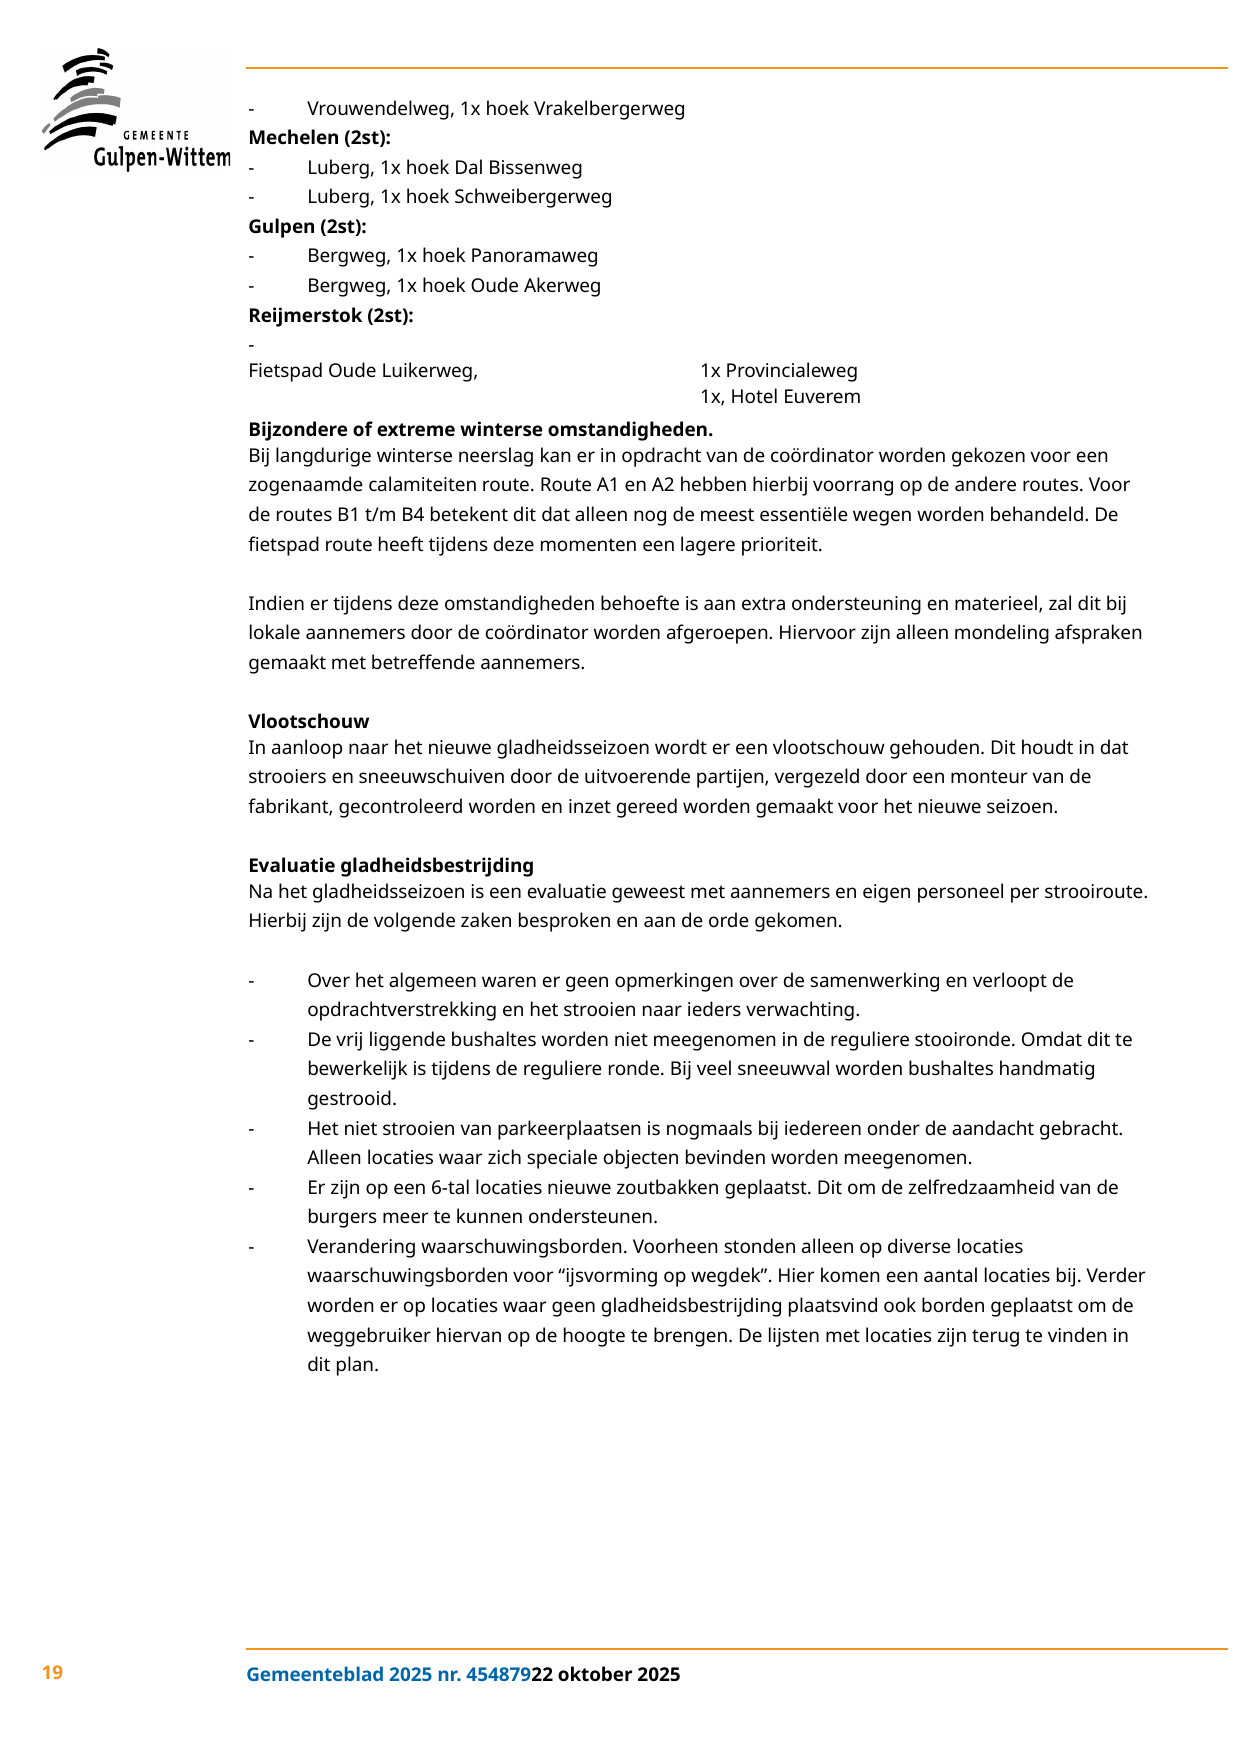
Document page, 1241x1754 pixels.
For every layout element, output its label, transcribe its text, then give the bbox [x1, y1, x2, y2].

list Luberg, 1x hoek Dal Bissenweg [248, 154, 1152, 180]
list Verandering waarschuwingsborden. Voorheen stonden alleen op diverse locaties waarschuwingsborden voor “ijsvorming op wegdek”. Hier komen een aantal locaties bij. Verder worden er op locaties waar geen gladheidsbestrijding plaatsvind ook borden geplaatst om de weggebruiker hiervan op de hoogte te brengen. De lijsten met locaties zijn terug te vinden in dit plan. [248, 1233, 1152, 1377]
picture [41, 47, 231, 172]
text Bij langdurige winterse neerslag kan er in opdracht van de coördinator worden gekozen voor een zogenaamde calamiteiten route. Route A1 en A2 hebben hierbij voorrang op de andere routes. Voor de routes B1 t/m B4 betekent dit dat alleen nog de meest essentiële wegen worden behandeld. De fietspad route heeft tijdens deze momenten een lagere prioriteit. [248, 442, 1152, 556]
list Er zijn op een 6-tal locaties nieuwe zoutbakken geplaatst. Dit om de zelfredzaamheid van de burgers meer te kunnen ondersteunen. [248, 1174, 1152, 1229]
list Bergweg, 1x hoek Panoramaweg [248, 243, 1152, 268]
text In aanloop naar het nieuwe gladheidsseizoen wordt er een vlootschouw gehouden. Dit houdt in dat strooiers en sneeuwschuiven door de uitvoerende partijen, vergezeld door een monteur van de fabrikant, gecontroleerd worden en inzet gereed worden gemaakt voor het nieuwe seizoen. [248, 734, 1152, 819]
list Luberg, 1x hoek Schweibergerweg [248, 183, 1152, 209]
text Reijmerstok (2st): [248, 302, 1152, 328]
text Mechelen (2st): [248, 124, 1152, 150]
table_cell 1x, Hotel Euverem [700, 383, 1152, 409]
table_cell [248, 383, 700, 409]
table_header 1x Provincialeweg [700, 357, 1152, 383]
list Het niet strooien van parkeerplaatsen is nogmaals bij iedereen onder de aandacht gebracht. Alleen locaties waar zich speciale objecten bevinden worden meegenomen. [248, 1115, 1152, 1170]
list Bergweg, 1x hoek Oude Akerweg [248, 272, 1152, 298]
text Na het gladheidsseizoen is een evaluatie geweest met aannemers en eigen personeel per strooiroute. Hierbij zijn de volgende zaken besproken en aan de orde gekomen. [248, 878, 1152, 933]
text Vlootschouw [248, 708, 1152, 734]
list Over het algemeen waren er geen opmerkingen over de samenwerking en verloopt de opdrachtverstrekking en het strooien naar ieders verwachting. [248, 967, 1152, 1022]
text Indien er tijdens deze omstandigheden behoefte is aan extra ondersteuning en materieel, zal dit bij lokale aannemers door de coördinator worden afgeroepen. Hiervoor zijn alleen mondeling afspraken gemaakt met betreffende aannemers. [248, 590, 1152, 675]
text Bijzondere of extreme winterse omstandigheden. [248, 416, 1152, 442]
text Evaluatie gladheidsbestrijding [248, 852, 1152, 878]
text Gulpen (2st): [248, 213, 1152, 239]
list Vrouwendelweg, 1x hoek Vrakelbergerweg [248, 95, 1152, 121]
table_header Fietspad Oude Luikerweg, [248, 357, 700, 383]
list De vrij liggende bushaltes worden niet meegenomen in de reguliere stooironde. Omdat dit te bewerkelijk is tijdens de reguliere ronde. Bij veel sneeuwval worden bushaltes handmatig gestrooid. [248, 1026, 1152, 1111]
